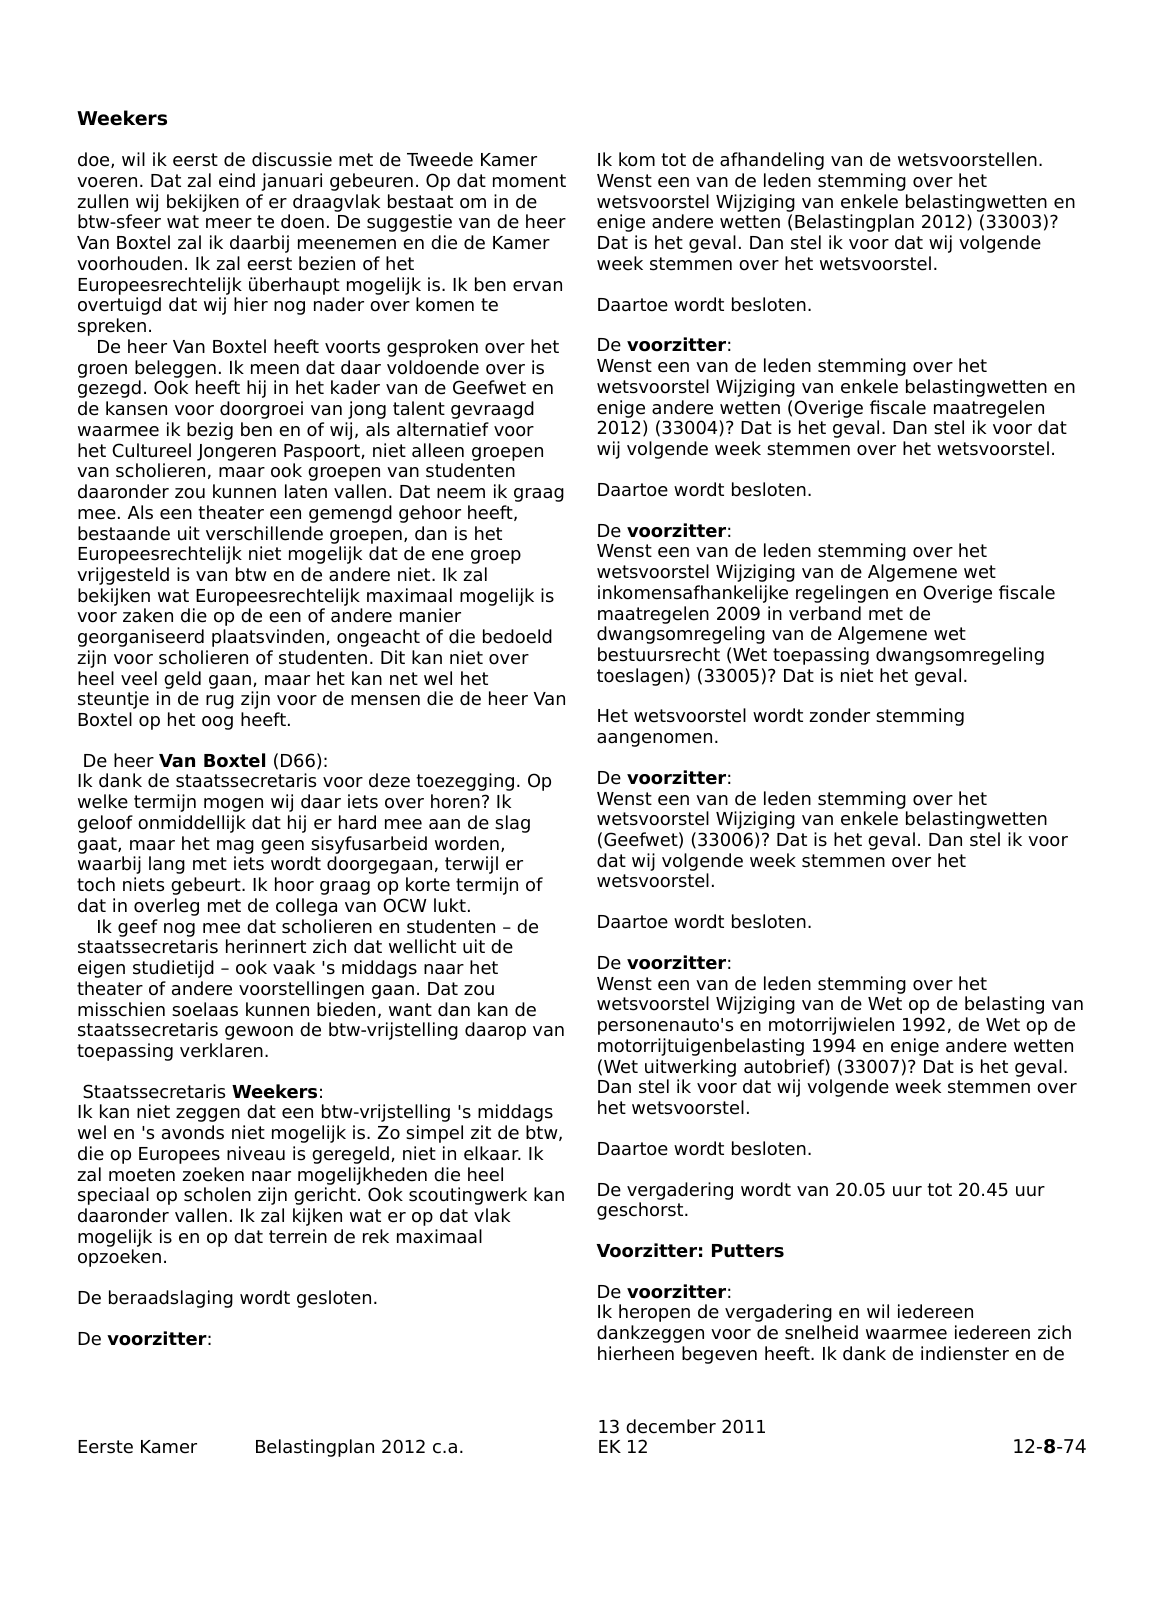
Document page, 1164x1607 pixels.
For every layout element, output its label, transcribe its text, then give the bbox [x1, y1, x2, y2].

text Ik dank de staatssecretaris voor deze toezegging. Op welke termijn mogen wij daar iets over horen? Ik geloof onmiddellijk dat hij er hard mee aan de slag gaat, maar het mag geen sisyfusarbeid worden, waarbij lang met iets wordt doorgegaan, terwijl er toch niets gebeurt. Ik hoor graag op korte termijn of dat in overleg met de collega van OCW lukt. [77, 771, 567, 916]
text Voorzitter: Putters [596, 1241, 1087, 1262]
text Wenst een van de leden stemming over het wetsvoorstel Wijziging van de Algemene wet inkomensafhankelijke regelingen en Overige fiscale maatregelen 2009 in verband met de dwangsomregeling van de Algemene wet bestuursrecht (Wet toepassing dwangsomregeling toeslagen) (33005)? Dat is niet het geval. [596, 541, 1087, 686]
text Wenst een van de leden stemming over het wetsvoorstel Wijziging van enkele belastingwetten (Geefwet) (33006)? Dat is het geval. Dan stel ik voor dat wij volgende week stemmen over het wetsvoorstel. [596, 788, 1087, 892]
text Daartoe wordt besloten. [596, 480, 1087, 500]
text Het wetsvoorstel wordt zonder stemming aangenomen. [596, 706, 1087, 748]
text De heer Van Boxtel heeft voorts gesproken over het groen beleggen. Ik meen dat daar voldoende over is gezegd. Ook heeft hij in het kader van de Geefwet en de kansen voor doorgroei van jong talent gevraagd waarmee ik bezig ben en of wij, als alternatief voor het Cultureel Jongeren Paspoort, niet alleen groepen van scholieren, maar ook groepen van studenten daaronder zou kunnen laten vallen. Dat neem ik graag mee. Als een theater een gemengd gehoor heeft, bestaande uit verschillende groepen, dan is het Europeesrechtelijk niet mogelijk dat de ene groep vrijgesteld is van btw en de andere niet. Ik zal bekijken wat Europeesrechtelijk maximaal mogelijk is voor zaken die op de een of andere manier georganiseerd plaatsvinden, ongeacht of die bedoeld zijn voor scholieren of studenten. Dit kan niet over heel veel geld gaan, maar het kan net wel het steuntje in de rug zijn voor de mensen die de heer Van Boxtel op het oog heeft. [77, 337, 567, 731]
text De voorzitter: [596, 520, 1087, 541]
text De voorzitter: [77, 1329, 567, 1349]
text doe, wil ik eerst de discussie met de Tweede Kamer voeren. Dat zal eind januari gebeuren. Op dat moment zullen wij bekijken of er draagvlak bestaat om in de btw-sfeer wat meer te doen. De suggestie van de heer Van Boxtel zal ik daarbij meenemen en die de Kamer voorhouden. Ik zal eerst bezien of het Europeesrechtelijk überhaupt mogelijk is. Ik ben ervan overtuigd dat wij hier nog nader over komen te spreken. [77, 150, 567, 337]
text De voorzitter: [596, 335, 1087, 356]
text Daartoe wordt besloten. [596, 912, 1087, 933]
text Wenst een van de leden stemming over het wetsvoorstel Wijziging van enkele belastingwetten en enige andere wetten (Overige fiscale maatregelen 2012) (33004)? Dat is het geval. Dan stel ik voor dat wij volgende week stemmen over het wetsvoorstel. [596, 356, 1087, 460]
text De voorzitter: [596, 953, 1087, 973]
text De beraadslaging wordt gesloten. [77, 1288, 567, 1309]
text Daartoe wordt besloten. [596, 1139, 1087, 1159]
text De vergadering wordt van 20.05 uur tot 20.45 uur geschorst. [596, 1179, 1087, 1221]
text Wenst een van de leden stemming over het wetsvoorstel Wijziging van de Wet op de belasting van personenauto's en motorrijwielen 1992, de Wet op de motorrijtuigenbelasting 1994 en enige andere wetten (Wet uitwerking autobrief) (33007)? Dat is het geval. Dan stel ik voor dat wij volgende week stemmen over het wetsvoorstel. [596, 973, 1087, 1119]
text Ik kan niet zeggen dat een btw-vrijstelling 's middags wel en 's avonds niet mogelijk is. Zo simpel zit de btw, die op Europees niveau is geregeld, niet in elkaar. Ik zal moeten zoeken naar mogelijkheden die heel speciaal op scholen zijn gericht. Ook scoutingwerk kan daaronder vallen. Ik zal kijken wat er op dat vlak mogelijk is en op dat terrein de rek maximaal opzoeken. [77, 1102, 567, 1268]
text Daartoe wordt besloten. [596, 294, 1087, 315]
text De heer Van Boxtel (D66): [77, 751, 567, 771]
text De voorzitter: [596, 1282, 1087, 1302]
text Ik kom tot de afhandeling van de wetsvoorstellen. Wenst een van de leden stemming over het wetsvoorstel Wijziging van enkele belastingwetten en enige andere wetten (Belastingplan 2012) (33003)? Dat is het geval. Dan stel ik voor dat wij volgende week stemmen over het wetsvoorstel. [596, 150, 1087, 274]
text Ik geef nog mee dat scholieren en studenten – de staatssecretaris herinnert zich dat wellicht uit de eigen studietijd – ook vaak 's middags naar het theater of andere voorstellingen gaan. Dat zou misschien soelaas kunnen bieden, want dan kan de staatssecretaris gewoon de btw-vrijstelling daarop van toepassing verklaren. [77, 916, 567, 1062]
text Ik heropen de vergadering en wil iedereen dankzeggen voor de snelheid waarmee iedereen zich hierheen begeven heeft. Ik dank de indienster en de [596, 1302, 1087, 1364]
text De voorzitter: [596, 768, 1087, 788]
text Staatssecretaris Weekers: [77, 1082, 567, 1102]
